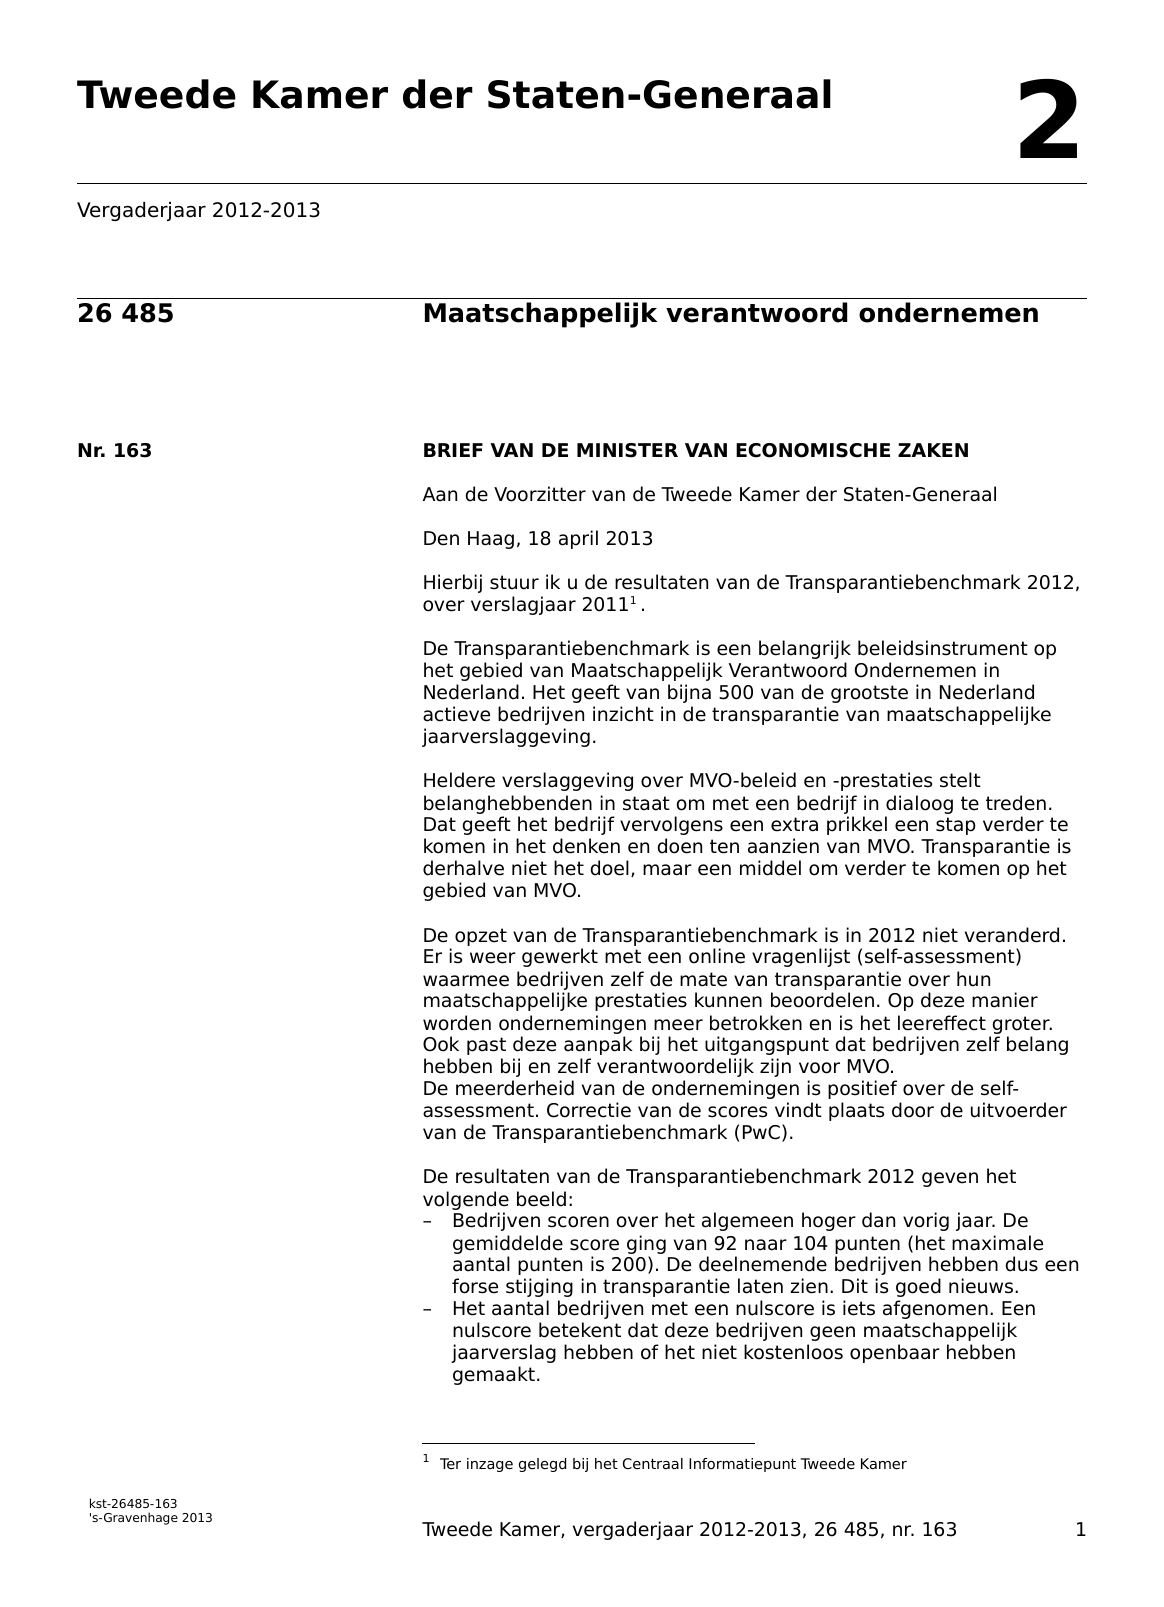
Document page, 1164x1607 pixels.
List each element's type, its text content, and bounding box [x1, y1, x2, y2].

subtitle 26 485 Maatschappelijk verantwoord ondernemen [77, 299, 1087, 329]
text Er is weer gewerkt met een online vragenlijst (self-assessment) waarmee bedrijven zelf de mate van transparantie over hun maatschappelijke prestaties kunnen beoordelen. Op deze manier worden ondernemingen meer betrokken en is het leereffect groter. Ook past deze aanpak bij het uitgangspunt dat bedrijven zelf belang hebben bij en zelf verantwoordelijk zijn voor MVO. [422, 946, 1087, 1078]
text 's-Gravenhage 2013 [88, 1511, 323, 1525]
text Heldere verslaggeving over MVO-beleid en -prestaties stelt belanghebbenden in staat om met een bedrijf in dialoog te treden. Dat geeft het bedrijf vervolgens een extra prikkel een stap verder te komen in het denken en doen ten aanzien van MVO. Transparantie is derhalve niet het doel, maar een middel om verder te komen op het gebied van MVO. [422, 770, 1087, 902]
text De opzet van de Transparantiebenchmark is in 2012 niet veranderd. [422, 924, 1087, 946]
text De resultaten van de Transparantiebenchmark 2012 geven het volgende beeld: [422, 1166, 1087, 1210]
text – Het aantal bedrijven met een nulscore is iets afgenomen. Een nulscore betekent dat deze bedrijven geen maatschappelijk jaarverslag hebben of het niet kostenloos openbaar hebben gemaakt. [422, 1298, 1087, 1386]
subtitle Nr. 163 BRIEF VAN DE MINISTER VAN ECONOMISCHE ZAKEN [77, 440, 1087, 462]
text De Transparantiebenchmark is een belangrijk beleidsinstrument op het gebied van Maatschappelijk Verantwoord Ondernemen in Nederland. Het geeft van bijna 500 van de grootste in Nederland actieve bedrijven inzicht in de transparantie van maatschappelijke jaarverslaggeving. [422, 638, 1087, 748]
text Aan de Voorzitter van de Tweede Kamer der Staten-Generaal [422, 484, 1087, 506]
text kst-26485-163 [88, 1497, 323, 1511]
text Hierbij stuur ik u de resultaten van de Transparantiebenchmark 2012, over verslagjaar 2011. [422, 572, 1087, 616]
table_header 2 [886, 59, 1087, 183]
table_cell Vergaderjaar 2012-2013 [77, 184, 1087, 298]
table_header Tweede Kamer der Staten-Generaal [77, 59, 886, 183]
text Den Haag, 18 april 2013 [422, 528, 1087, 550]
text – Bedrijven scoren over het algemeen hoger dan vorig jaar. De gemiddelde score ging van 92 naar 104 punten (het maximale aantal punten is 200). De deelnemende bedrijven hebben dus een forse stijging in transparantie laten zien. Dit is goed nieuws. [422, 1210, 1087, 1298]
text Ter inzage gelegd bij het Centraal Informatiepunt Tweede Kamer [422, 1452, 1087, 1474]
text De meerderheid van de ondernemingen is positief over de self-assessment. Correctie van de scores vindt plaats door de uitvoerder van de Transparantiebenchmark (PwC). [422, 1078, 1087, 1144]
